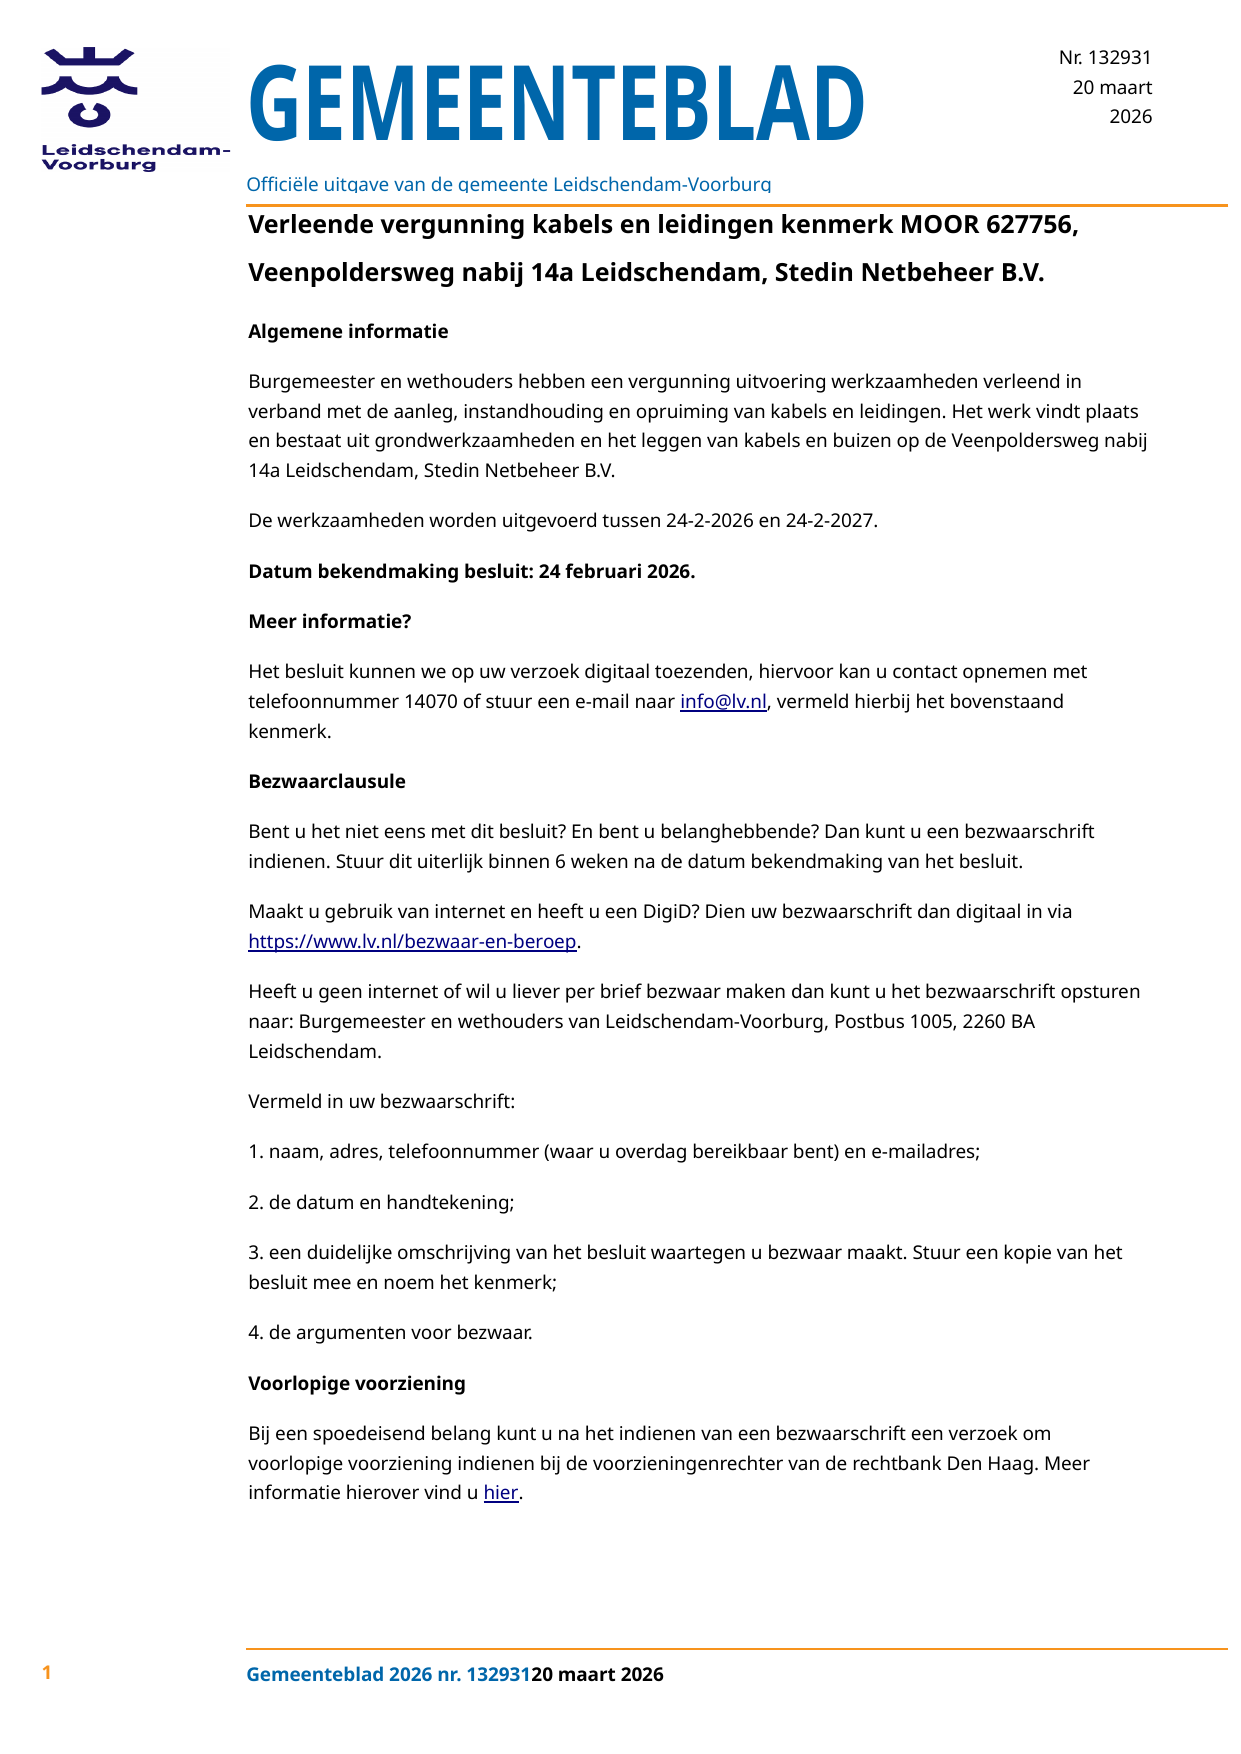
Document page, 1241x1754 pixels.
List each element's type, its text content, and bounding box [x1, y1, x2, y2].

text Maakt u gebruik van internet en heeft u een DigiD? Dien uw bezwaarschrift dan digitaal in via https://www.lv.nl/bezwaar-en-beroep. [248, 899, 1152, 954]
text Burgemeester en wethouders hebben een vergunning uitvoering werkzaamheden verleend in verband met de aanleg, instandhouding en opruiming van kabels en leidingen. Het werk vindt plaats en bestaat uit grondwerkzaamheden en het leggen van kabels en buizen op de Veenpoldersweg nabij 14a Leidschendam, Stedin Netbeheer B.V. [248, 368, 1152, 483]
text Bij een spoedeisend belang kunt u na het indienen van een bezwaarschrift een verzoek om voorlopige voorziening indienen bij de voorzieningenrechter van de rechtbank Den Haag. Meer informatie hierover vind u hier. [248, 1420, 1152, 1505]
text Het besluit kunnen we op uw verzoek digitaal toezenden, hiervoor kan u contact opnemen met telefoonnummer 14070 of stuur een e-mail naar info@lv.nl, vermeld hierbij het bovenstaand kenmerk. [248, 659, 1152, 744]
text Verleende vergunning kabels en leidingen kenmerk MOOR 627756, Veenpoldersweg nabij 14a Leidschendam, Stedin Netbeheer B.V. [248, 207, 1152, 288]
text Voorlopige voorziening [248, 1370, 1152, 1396]
text 2. de datum en handtekening; [248, 1189, 1152, 1215]
text 1. naam, adres, telefoonnummer (waar u overdag bereikbaar bent) en e-mailadres; [248, 1139, 1152, 1164]
text Heeft u geen internet of wil u liever per brief bezwaar maken dan kunt u het bezwaarschrift opsturen naar: Burgemeester en wethouders van Leidschendam-Voorburg, Postbus 1005, 2260 BA Leidschendam. [248, 979, 1152, 1064]
text 3. een duidelijke omschrijving van het besluit waartegen u bezwaar maakt. Stuur een kopie van het besluit mee en noem het kenmerk; [248, 1239, 1152, 1295]
text Bezwaarclausule [248, 768, 1152, 794]
text 4. de argumenten voor bezwaar. [248, 1319, 1152, 1345]
text Algemene informatie [248, 318, 1152, 344]
text De werkzaamheden worden uitgevoerd tussen 24-2-2026 en 24-2-2027. [248, 507, 1152, 533]
text Vermeld in uw bezwaarschrift: [248, 1088, 1152, 1114]
text Bent u het niet eens met dit besluit? En bent u belanghebbende? Dan kunt u een bezwaarschrift indienen. Stuur dit uiterlijk binnen 6 weken na de datum bekendmaking van het besluit. [248, 819, 1152, 874]
text Datum bekendmaking besluit: 24 februari 2026. [248, 558, 1152, 584]
picture [41, 47, 231, 172]
text Meer informatie? [248, 608, 1152, 634]
